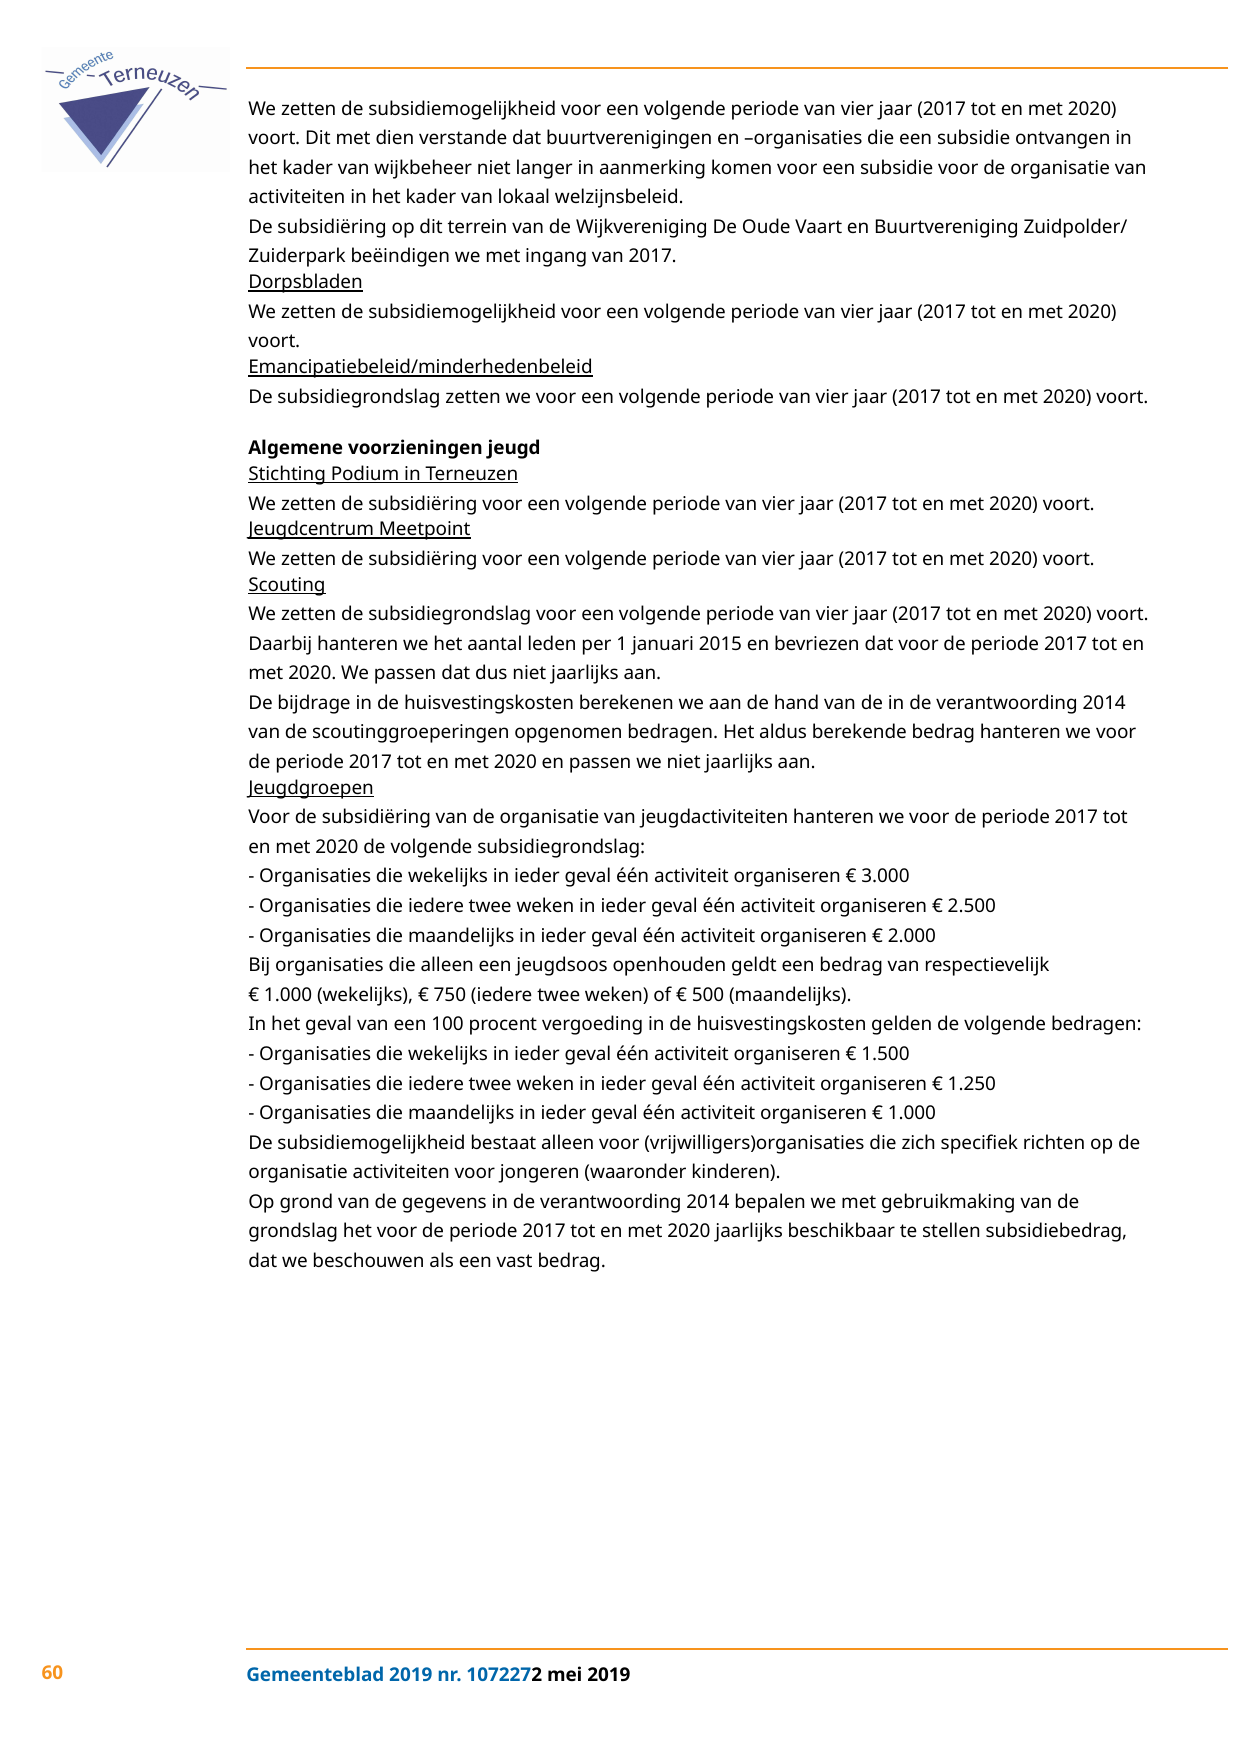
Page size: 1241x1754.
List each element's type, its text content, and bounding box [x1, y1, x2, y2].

table_cell Emancipatiebeleid/minderhedenbeleid De subsidiegrondslag zetten we voor een volgende periode van vier jaar (2017 tot en met 2020) voort. [248, 353, 1152, 409]
table_cell Jeugdgroepen Voor de subsidiëring van de organisatie van jeugdactiviteiten hanteren we voor de periode 2017 tot en met 2020 de volgende subsidiegrondslag: - Organisaties die wekelijks in ieder geval één activiteit organiseren € 3.000 - Organisaties die iedere twee weken in ieder geval één activiteit organiseren € 2.500 - Organisaties die maandelijks in ieder geval één activiteit organiseren € 2.000 Bij organisaties die alleen een jeugdsoos openhouden geldt een bedrag van respectievelijk € 1.000 (wekelijks), € 750 (iedere twee weken) of € 500 (maandelijks). In het geval van een 100 procent vergoeding in de huisvestingskosten gelden de volgende bedragen: - Organisaties die wekelijks in ieder geval één activiteit organiseren € 1.500 - Organisaties die iedere twee weken in ieder geval één activiteit organiseren € 1.250 - Organisaties die maandelijks in ieder geval één activiteit organiseren € 1.000 De subsidiemogelijkheid bestaat alleen voor (vrijwilligers)organisaties die zich specifiek richten op de organisatie activiteiten voor jongeren (waaronder kinderen). Op grond van de gegevens in de verantwoording 2014 bepalen we met gebruikmaking van de grondslag het voor de periode 2017 tot en met 2020 jaarlijks beschikbaar te stellen subsidiebedrag, dat we beschouwen als een vast bedrag. [248, 774, 1152, 1273]
table_cell Scouting We zetten de subsidiegrondslag voor een volgende periode van vier jaar (2017 tot en met 2020) voort. Daarbij hanteren we het aantal leden per 1 januari 2015 en bevriezen dat voor de periode 2017 tot en met 2020. We passen dat dus niet jaarlijks aan. De bijdrage in de huisvestingskosten berekenen we aan de hand van de in de verantwoording 2014 van de scoutinggroeperingen opgenomen bedragen. Het aldus berekende bedrag hanteren we voor de periode 2017 tot en met 2020 en passen we niet jaarlijks aan. [248, 571, 1152, 774]
picture [41, 47, 231, 172]
table_cell Stichting Podium in Terneuzen We zetten de subsidiëring voor een volgende periode van vier jaar (2017 tot en met 2020) voort. [248, 460, 1152, 515]
table_cell Jeugdcentrum Meetpoint We zetten de subsidiëring voor een volgende periode van vier jaar (2017 tot en met 2020) voort. [248, 515, 1152, 571]
table_cell We zetten de subsidiemogelijkheid voor een volgende periode van vier jaar (2017 tot en met 2020) voort. Dit met dien verstande dat buurtverenigingen en –organisaties die een subsidie ontvangen in het kader van wijkbeheer niet langer in aanmerking komen voor een subsidie voor de organisatie van activiteiten in het kader van lokaal welzijnsbeleid. De subsidiëring op dit terrein van de Wijkvereniging De Oude Vaart en Buurtvereniging Zuidpolder/ Zuiderpark beëindigen we met ingang van 2017. [248, 95, 1152, 268]
table_cell Algemene voorzieningen jeugd [248, 434, 1152, 460]
table_cell [248, 409, 1152, 434]
table_cell Dorpsbladen We zetten de subsidiemogelijkheid voor een volgende periode van vier jaar (2017 tot en met 2020) voort. [248, 269, 1152, 353]
